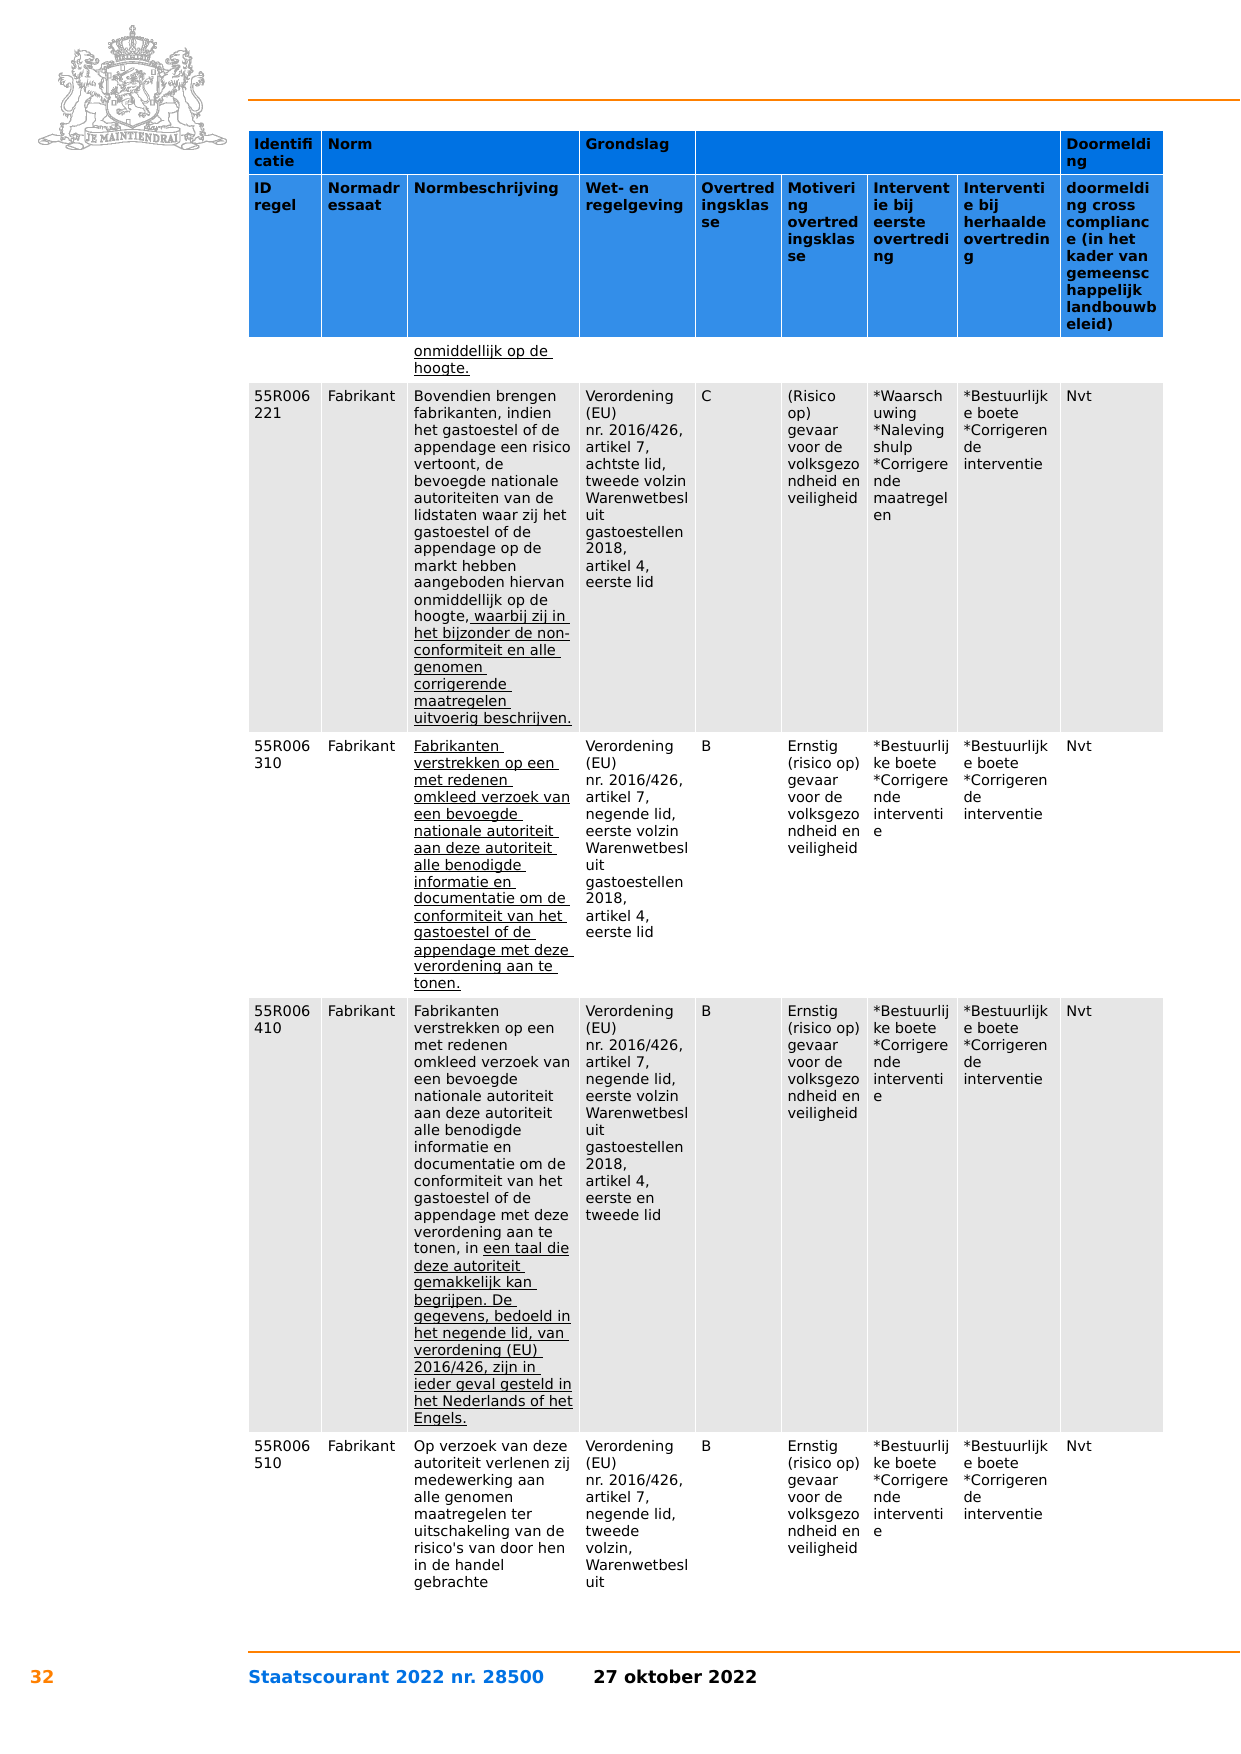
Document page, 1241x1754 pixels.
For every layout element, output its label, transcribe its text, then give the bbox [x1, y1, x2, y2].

table_cell onmiddellijk op de hoogte. [408, 339, 579, 382]
table_cell [249, 339, 321, 382]
table_cell [322, 339, 407, 382]
table_header Doormelding [1061, 131, 1163, 174]
table_cell *Bestuurlijke boete *Corrigerende interventie [958, 1433, 1060, 1595]
table_cell Normbeschrijving [408, 175, 579, 337]
table_cell Verordening (EU) nr. 2016/426, artikel 7, negende lid, eerste volzin Warenwetbesluit gastoestellen 2018, artikel 4, eerste lid [580, 733, 695, 997]
table_cell Verordening (EU) nr. 2016/426, artikel 7, achtste lid, tweede volzin Warenwetbesluit gastoestellen 2018, artikel 4, eerste lid [580, 383, 695, 732]
table_cell ID regel [249, 175, 321, 337]
table_cell *Bestuurlijke boete *Corrigerende interventie [868, 1433, 957, 1595]
table_cell [580, 339, 695, 382]
table_cell *Waarschuwing *Nalevingshulp *Corrigerende maatregelen [868, 383, 957, 732]
table_cell *Bestuurlijke boete *Corrigerende interventie [868, 733, 957, 997]
table_cell Nvt [1061, 383, 1163, 732]
table_cell 55R006510 [249, 1433, 321, 1595]
table_cell Verordening (EU) nr. 2016/426, artikel 7, negende lid, eerste volzin Warenwetbesluit gastoestellen 2018, artikel 4, eerste en tweede lid [580, 998, 695, 1432]
table_cell B [696, 733, 781, 997]
table_cell *Bestuurlijke boete *Corrigerende interventie [958, 383, 1060, 732]
table_cell B [696, 1433, 781, 1595]
table_cell Fabrikant [322, 1433, 407, 1595]
table_cell Wet- en regelgeving [580, 175, 695, 337]
table_cell Ernstig (risico op) gevaar voor de volksgezondheid en veiligheid [782, 998, 867, 1432]
table_cell Nvt [1061, 733, 1163, 997]
table_cell [868, 339, 957, 382]
table_header [696, 131, 1060, 174]
table_cell Nvt [1061, 998, 1163, 1432]
table_cell [1061, 339, 1163, 382]
table_cell Fabrikant [322, 998, 407, 1432]
table_cell 55R006221 [249, 383, 321, 732]
table_cell doormelding cross compliance (in het kader van gemeenschappelijk landbouwbeleid) [1061, 175, 1163, 337]
table_cell [696, 339, 781, 382]
table_header Norm [322, 131, 579, 174]
table_cell Op verzoek van deze autoriteit verlenen zij medewerking aan alle genomen maatregelen ter uitschakeling van de risico's van door hen in de handel gebrachte [408, 1433, 579, 1595]
table_cell Verordening (EU) nr. 2016/426, artikel 7, negende lid, tweede volzin, Warenwetbesluit [580, 1433, 695, 1595]
table_cell [782, 339, 867, 382]
table_cell Fabrikanten verstrekken op een met redenen omkleed verzoek van een bevoegde nationale autoriteit aan deze autoriteit alle benodigde informatie en documentatie om de conformiteit van het gastoestel of de appendage met deze verordening aan te tonen, in een taal die deze autoriteit gemakkelijk kan begrijpen. De gegevens, bedoeld in het negende lid, van verordening (EU) 2016/426, zijn in ieder geval gesteld in het Nederlands of het Engels. [408, 998, 579, 1432]
table_cell [958, 339, 1060, 382]
table_header Identificatie [249, 131, 321, 174]
table_cell Interventie bij herhaalde overtreding [958, 175, 1060, 337]
table_cell Fabrikant [322, 733, 407, 997]
table_cell Ernstig (risico op) gevaar voor de volksgezondheid en veiligheid [782, 733, 867, 997]
table_cell 55R006310 [249, 733, 321, 997]
table_cell Interventie bij eerste overtreding [868, 175, 957, 337]
table_cell B [696, 998, 781, 1432]
table_cell Overtredingsklasse [696, 175, 781, 337]
table_cell *Bestuurlijke boete *Corrigerende interventie [958, 998, 1060, 1432]
table_cell Ernstig (risico op) gevaar voor de volksgezondheid en veiligheid [782, 1433, 867, 1595]
table_cell Motivering overtredingsklasse [782, 175, 867, 337]
table_header Grondslag [580, 131, 695, 174]
table_cell Fabrikant [322, 383, 407, 732]
table_cell (Risico op) gevaar voor de volksgezondheid en veiligheid [782, 383, 867, 732]
table_cell Fabrikanten verstrekken op een met redenen omkleed verzoek van een bevoegde nationale autoriteit aan deze autoriteit alle benodigde informatie en documentatie om de conformiteit van het gastoestel of de appendage met deze verordening aan te tonen. [408, 733, 579, 997]
table_cell Nvt [1061, 1433, 1163, 1595]
table_cell *Bestuurlijke boete *Corrigerende interventie [868, 998, 957, 1432]
table_cell C [696, 383, 781, 732]
table_cell *Bestuurlijke boete *Corrigerende interventie [958, 733, 1060, 997]
table_cell Normadressaat [322, 175, 407, 337]
table_cell Bovendien brengen fabrikanten, indien het gastoestel of de appendage een risico vertoont, de bevoegde nationale autoriteiten van de lidstaten waar zij het gastoestel of de appendage op de markt hebben aangeboden hiervan onmiddellijk op de hoogte, waarbij zij in het bijzonder de non-conformiteit en alle genomen corrigerende maatregelen uitvoerig beschrijven. [408, 383, 579, 732]
table_cell 55R006410 [249, 998, 321, 1432]
picture [38, 25, 227, 150]
